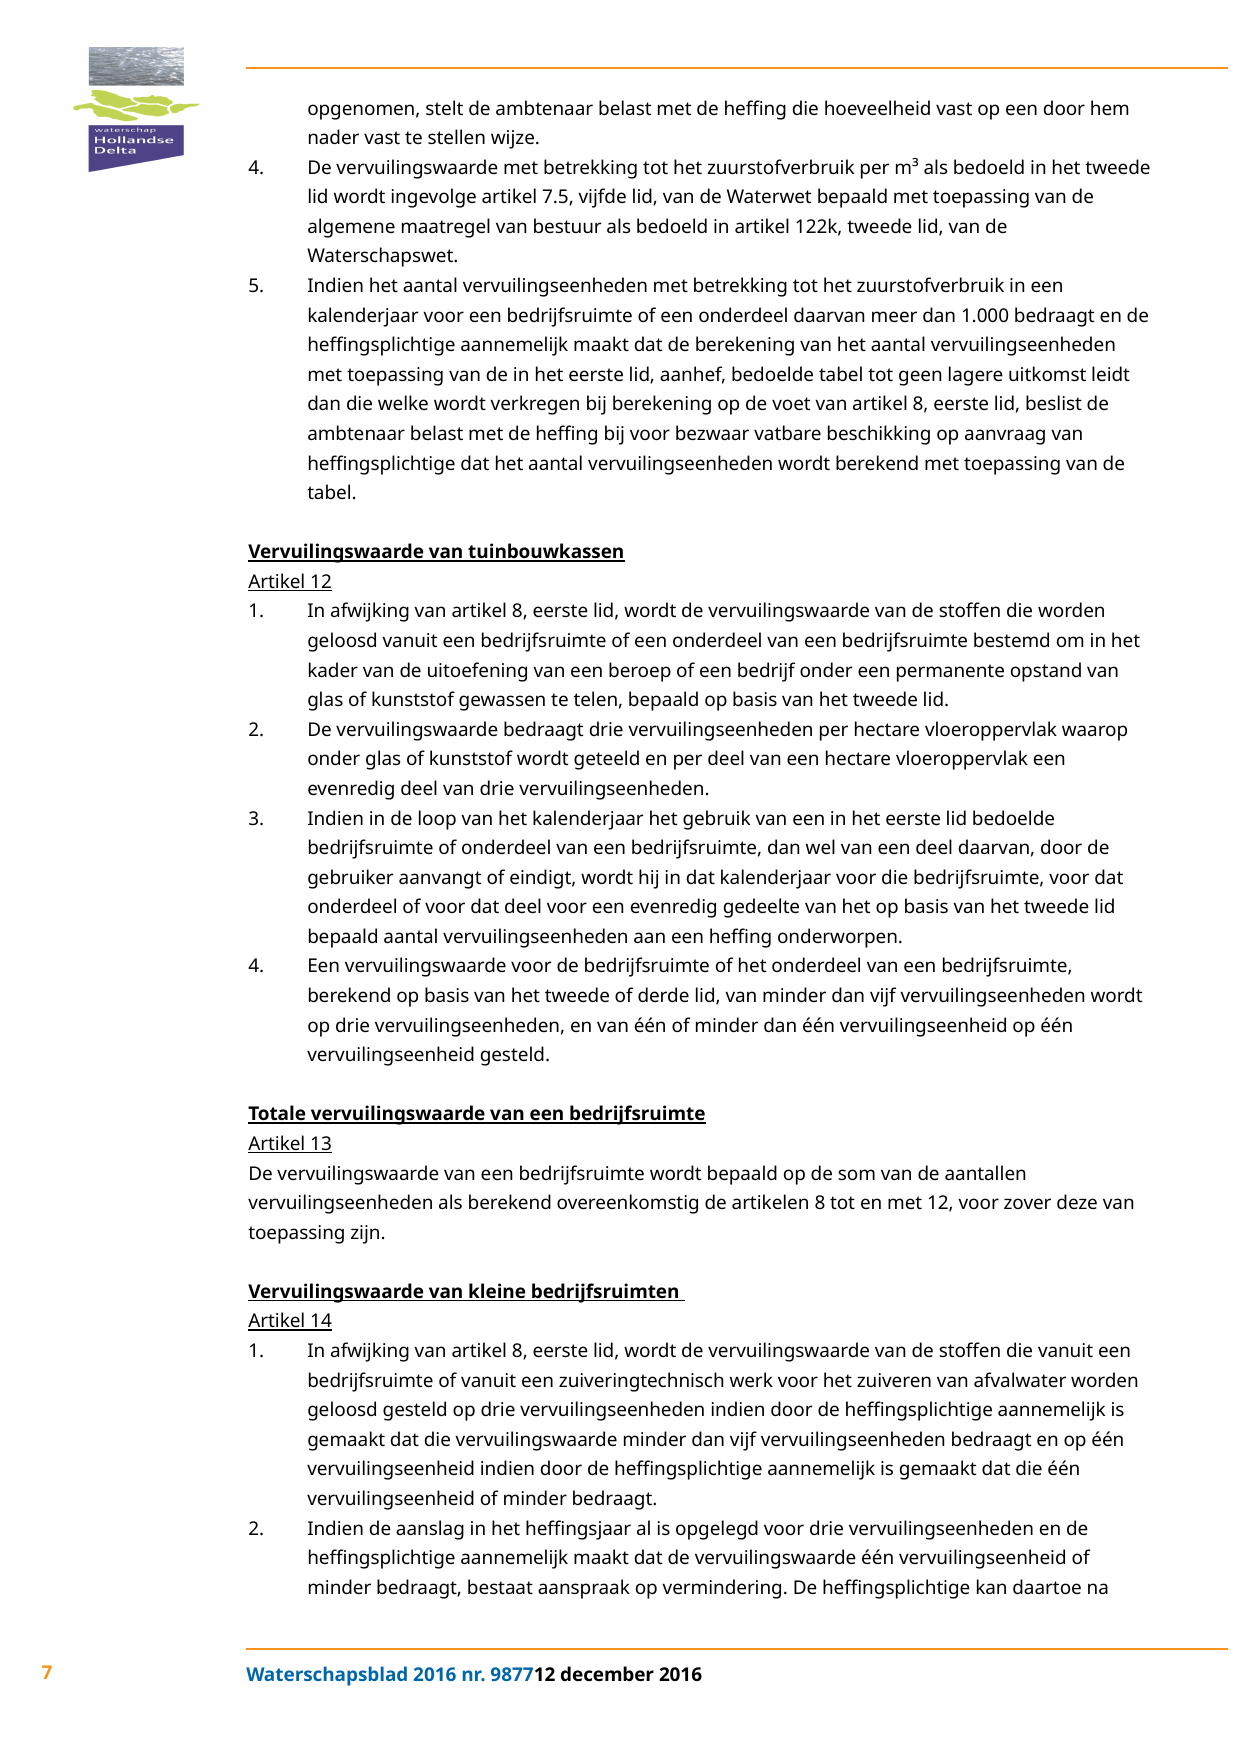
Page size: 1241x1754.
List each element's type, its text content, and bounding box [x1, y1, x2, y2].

list Indien in de loop van het kalenderjaar het gebruik van een in het eerste lid bedoelde bedrijfsruimte of onderdeel van een bedrijfsruimte, dan wel van een deel daarvan, door de gebruiker aanvangt of eindigt, wordt hij in dat kalenderjaar voor die bedrijfsruimte, voor dat onderdeel of voor dat deel voor een evenredig gedeelte van het op basis van het tweede lid bepaald aantal vervuilingseenheden aan een heffing onderworpen. [248, 805, 1152, 949]
list opgenomen, stelt de ambtenaar belast met de heffing die hoeveelheid vast op een door hem nader vast te stellen wijze. [248, 95, 1152, 150]
text Artikel 14 [248, 1308, 1152, 1333]
list Een vervuilingswaarde voor de bedrijfsruimte of het onderdeel van een bedrijfsruimte, berekend op basis van het tweede of derde lid, van minder dan vijf vervuilingseenheden wordt op drie vervuilingseenheden, en van één of minder dan één vervuilingseenheid op één vervuilingseenheid gesteld. [248, 953, 1152, 1067]
text Artikel 12 [248, 568, 1152, 594]
list In afwijking van artikel 8, eerste lid, wordt de vervuilingswaarde van de stoffen die vanuit een bedrijfsruimte of vanuit een zuiveringtechnisch werk voor het zuiveren van afvalwater worden geloosd gesteld op drie vervuilingseenheden indien door de heffingsplichtige aannemelijk is gemaakt dat die vervuilingswaarde minder dan vijf vervuilingseenheden bedraagt en op één vervuilingseenheid indien door de heffingsplichtige aannemelijk is gemaakt dat die één vervuilingseenheid of minder bedraagt. [248, 1337, 1152, 1511]
list Indien de aanslag in het heffingsjaar al is opgelegd voor drie vervuilingseenheden en de heffingsplichtige aannemelijk maakt dat de vervuilingswaarde één vervuilingseenheid of minder bedraagt, bestaat aanspraak op vermindering. De heffingsplichtige kan daartoe na [248, 1515, 1152, 1600]
list Indien het aantal vervuilingseenheden met betrekking tot het zuurstofverbruik in een kalenderjaar voor een bedrijfsruimte of een onderdeel daarvan meer dan 1.000 bedraagt en de heffingsplichtige aannemelijk maakt dat de berekening van het aantal vervuilingseenheden met toepassing van de in het eerste lid, aanhef, bedoelde tabel tot geen lagere uitkomst leidt dan die welke wordt verkregen bij berekening op de voet van artikel 8, eerste lid, beslist de ambtenaar belast met de heffing bij voor bezwaar vatbare beschikking op aanvraag van heffingsplichtige dat het aantal vervuilingseenheden wordt berekend met toepassing van de tabel. [248, 272, 1152, 505]
text Totale vervuilingswaarde van een bedrijfsruimte [248, 1101, 1152, 1126]
text Vervuilingswaarde van kleine bedrijfsruimten [248, 1278, 1152, 1304]
list De vervuilingswaarde met betrekking tot het zuurstofverbruik per m³ als bedoeld in het tweede lid wordt ingevolge artikel 7.5, vijfde lid, van de Waterwet bepaald met toepassing van de algemene maatregel van bestuur als bedoeld in artikel 122k, tweede lid, van de Waterschapswet. [248, 154, 1152, 268]
list In afwijking van artikel 8, eerste lid, wordt de vervuilingswaarde van de stoffen die worden geloosd vanuit een bedrijfsruimte of een onderdeel van een bedrijfsruimte bestemd om in het kader van de uitoefening van een beroep of een bedrijf onder een permanente opstand van glas of kunststof gewassen te telen, bepaald op basis van het tweede lid. [248, 598, 1152, 712]
text De vervuilingswaarde van een bedrijfsruimte wordt bepaald op de som van de aantallen vervuilingseenheden als berekend overeenkomstig de artikelen 8 tot en met 12, voor zover deze van toepassing zijn. [248, 1160, 1152, 1245]
list De vervuilingswaarde bedraagt drie vervuilingseenheden per hectare vloeroppervlak waarop onder glas of kunststof wordt geteeld en per deel van een hectare vloeroppervlak een evenredig deel van drie vervuilingseenheden. [248, 716, 1152, 801]
text Vervuilingswaarde van tuinbouwkassen [248, 538, 1152, 564]
picture [41, 47, 231, 172]
text Artikel 13 [248, 1130, 1152, 1156]
